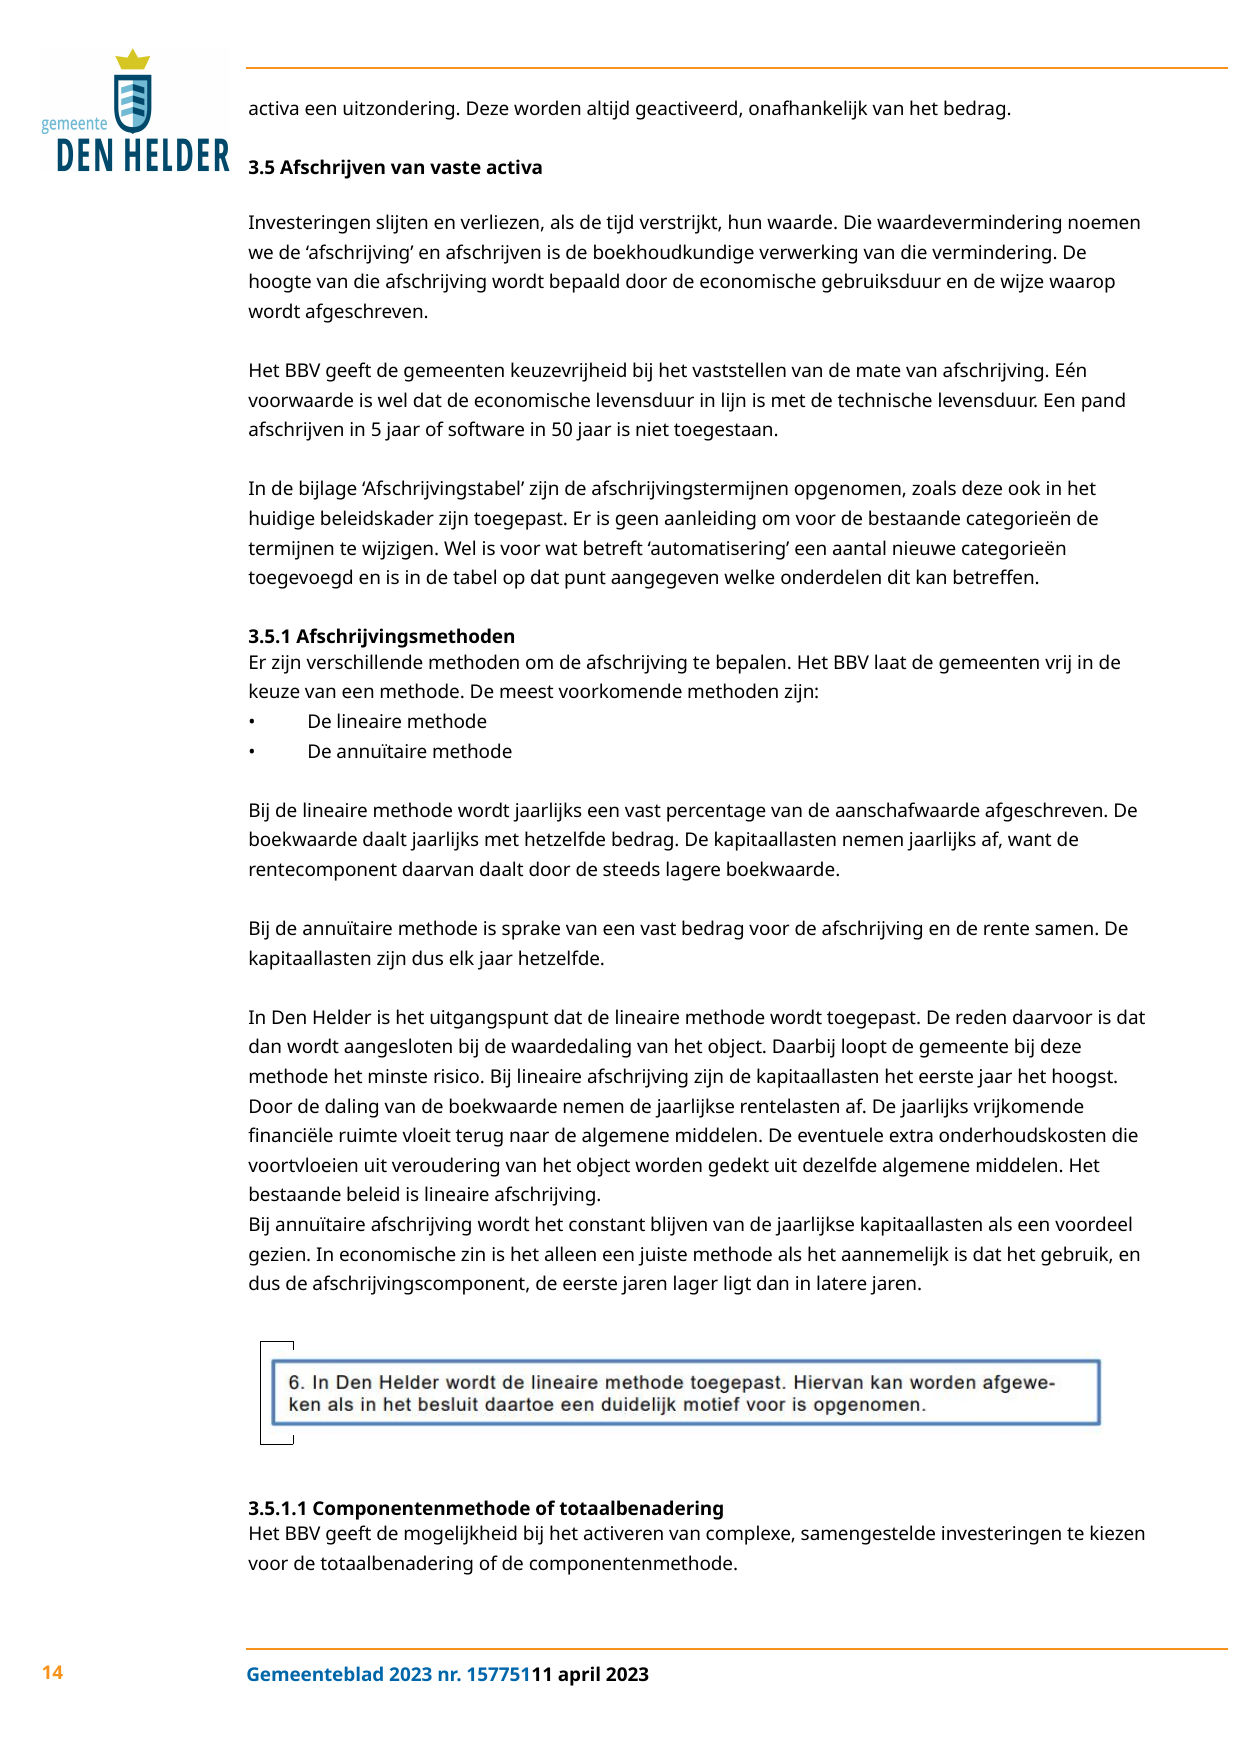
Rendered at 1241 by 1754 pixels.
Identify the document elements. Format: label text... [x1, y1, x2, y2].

text activa een uitzondering. Deze worden altijd geactiveerd, onafhankelijk van het bedrag. [248, 95, 1152, 121]
text Het BBV geeft de mogelijkheid bij het activeren van complexe, samengestelde investeringen te kiezen voor de totaalbenadering of de componentenmethode. [248, 1521, 1152, 1576]
text Bij de annuïtaire methode is sprake van een vast bedrag voor de afschrijving en de rente samen. De kapitaallasten zijn dus elk jaar hetzelfde. [248, 915, 1152, 971]
picture [268, 1350, 1108, 1435]
picture [41, 47, 231, 172]
picture [63, 144, 68, 165]
text Bij annuïtaire afschrijving wordt het constant blijven van de jaarlijkse kapitaallasten als een voordeel gezien. In economische zin is het alleen een juiste methode als het aannemelijk is dat het gebruik, en dus de afschrijvingscomponent, de eerste jaren lager ligt dan in latere jaren. [248, 1211, 1152, 1296]
text Er zijn verschillende methoden om de afschrijving te bepalen. Het BBV laat de gemeenten vrij in de keuze van een methode. De meest voorkomende methoden zijn: [248, 649, 1152, 704]
text 3.5 Afschrijven van vaste activa [248, 154, 1152, 180]
picture [182, 144, 187, 165]
picture [100, 154, 106, 172]
picture [130, 157, 135, 172]
list De lineaire methode [248, 708, 1152, 734]
text Het BBV geeft de gemeenten keuzevrijheid bij het vaststellen van de mate van afschrijving. Eén voorwaarde is wel dat de economische levensduur in lijn is met de technische levensduur. Een pand afschrijven in 5 jaar of software in 50 jaar is niet toegestaan. [248, 357, 1152, 442]
list De annuïtaire methode [248, 738, 1152, 764]
text 3.5.1.1 Componentenmethode of totaalbenadering [248, 1495, 1152, 1521]
text Investeringen slijten en verliezen, als de tijd verstrijkt, hun waarde. Die waardevermindering noemen we de ‘afschrijving’ en afschrijven is de boekhoudkundige verwerking van die vermindering. De hoogte van die afschrijving wordt bepaald door de economische gebruiksduur en de wijze waarop wordt afgeschreven. [248, 209, 1152, 324]
picture [220, 160, 224, 172]
text 3.5.1 Afschrijvingsmethoden [248, 623, 1152, 649]
text Bij de lineaire methode wordt jaarlijks een vast percentage van de aanschafwaarde afgeschreven. De boekwaarde daalt jaarlijks met hetzelfde bedrag. De kapitaallasten nemen jaarlijks af, want de rentecomponent daarvan daalt door de steeds lagere boekwaarde. [248, 797, 1152, 882]
text In de bijlage ‘Afschrijvingstabel’ zijn de afschrijvingstermijnen opgenomen, zoals deze ook in het huidige beleidskader zijn toegepast. Er is geen aanleiding om voor de bestaande categorieën de termijnen te wijzigen. Wel is voor wat betreft ‘automatisering’ een aantal nieuwe categorieën toegevoegd en is in de tabel op dat punt aangegeven welke onderdelen dit kan betreffen. [248, 476, 1152, 590]
text In Den Helder is het uitgangspunt dat de lineaire methode wordt toegepast. De reden daarvoor is dat dan wordt aangesloten bij de waardedaling van het object. Daarbij loopt de gemeente bij deze methode het minste risico. Bij lineaire afschrijving zijn de kapitaallasten het eerste jaar het hoogst. Door de daling van de boekwaarde nemen de jaarlijkse rentelasten af. De jaarlijks vrijkomende financiële ruimte vloeit terug naar de algemene middelen. De eventuele extra onderhoudskosten die voortvloeien uit veroudering van het object worden gedekt uit dezelfde algemene middelen. Het bestaande beleid is lineaire afschrijving. [248, 1004, 1152, 1207]
